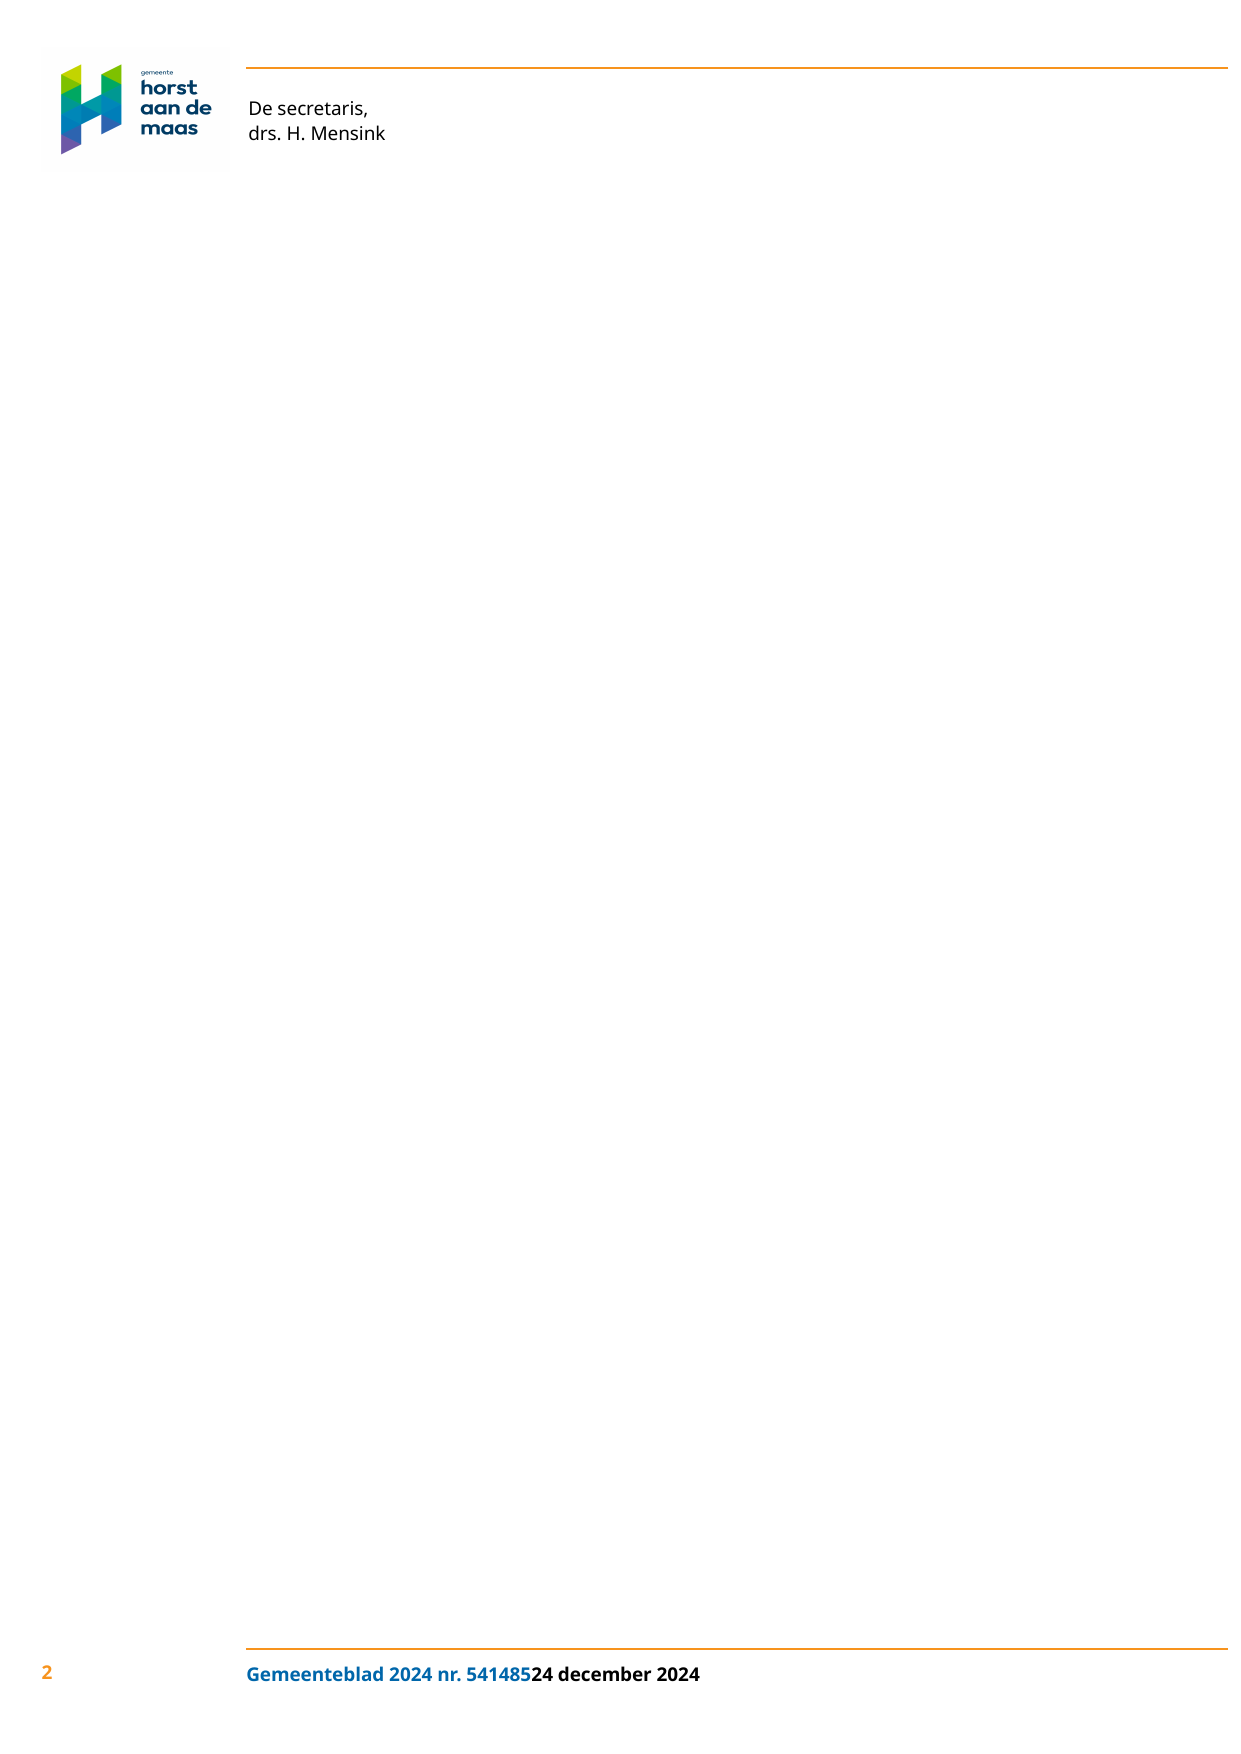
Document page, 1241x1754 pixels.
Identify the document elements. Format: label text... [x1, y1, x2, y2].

picture [41, 47, 231, 172]
text De secretaris, [248, 95, 1152, 121]
text drs. H. Mensink [248, 121, 1152, 146]
